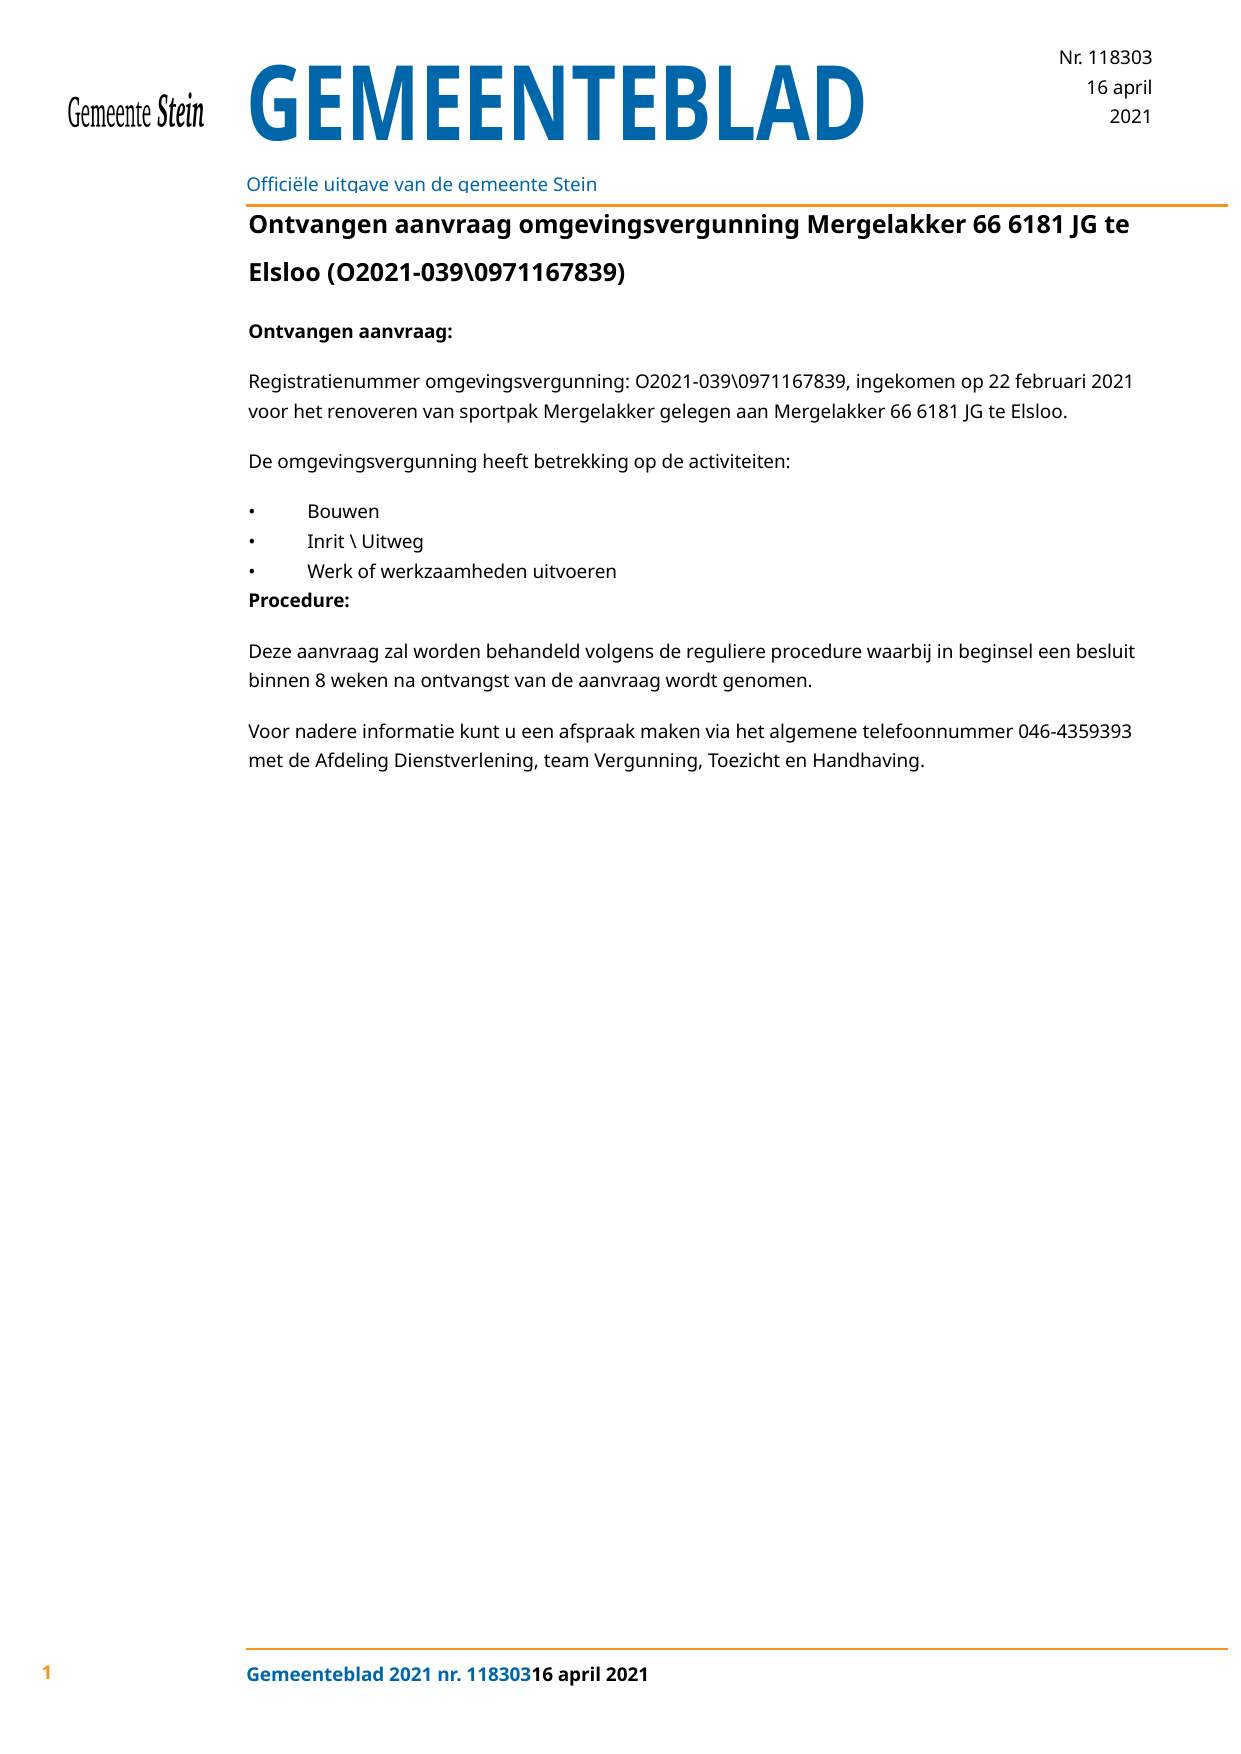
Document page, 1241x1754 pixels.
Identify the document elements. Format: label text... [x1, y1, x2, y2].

text Procedure: [248, 587, 1152, 613]
text Ontvangen aanvraag: [248, 318, 1152, 344]
text Ontvangen aanvraag omgevingsvergunning Mergelakker 66 6181 JG te Elsloo (O2021-039\0971167839) [248, 207, 1152, 288]
text De omgevingsvergunning heeft betrekking op de activiteiten: [248, 448, 1152, 474]
list Werk of werkzaamheden uitvoeren [248, 558, 1152, 584]
picture [41, 47, 231, 172]
list Bouwen [248, 499, 1152, 524]
text Voor nadere informatie kunt u een afspraak maken via het algemene telefoonnummer 046-4359393 met de Afdeling Dienstverlening, team Vergunning, Toezicht en Handhaving. [248, 718, 1152, 773]
text Registratienummer omgevingsvergunning: O2021-039\0971167839, ingekomen op 22 februari 2021 voor het renoveren van sportpak Mergelakker gelegen aan Mergelakker 66 6181 JG te Elsloo. [248, 368, 1152, 424]
text Deze aanvraag zal worden behandeld volgens de reguliere procedure waarbij in beginsel een besluit binnen 8 weken na ontvangst van de aanvraag wordt genomen. [248, 638, 1152, 693]
list Inrit \ Uitweg [248, 528, 1152, 554]
